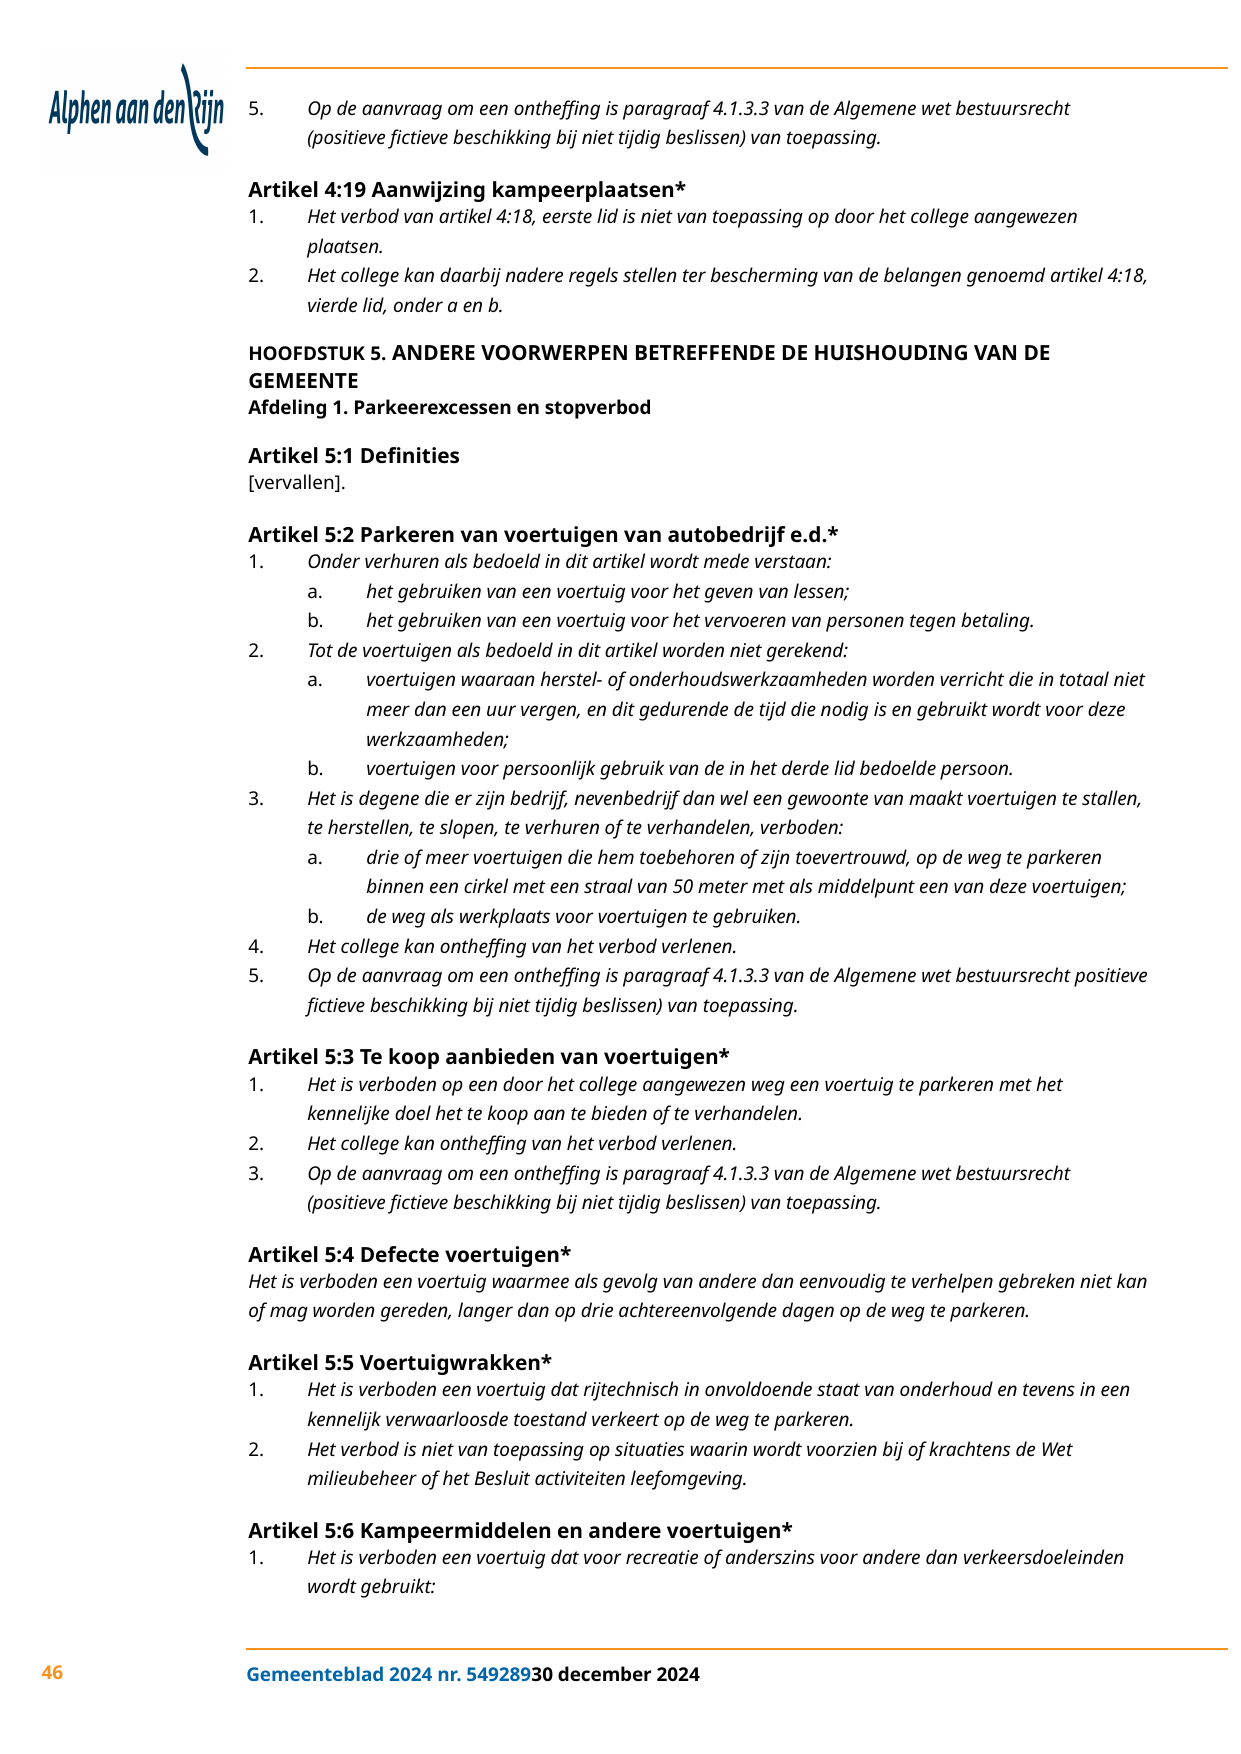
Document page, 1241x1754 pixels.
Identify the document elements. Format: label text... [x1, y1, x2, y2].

list voertuigen waaraan herstel- of onderhoudswerkzaamheden worden verricht die in totaal niet meer dan een uur vergen, en dit gedurende de tijd die nodig is en gebruikt wordt voor deze werkzaamheden; [307, 667, 1152, 752]
list voertuigen voor persoonlijk gebruik van de in het derde lid bedoelde persoon. [307, 755, 1152, 781]
list Het is verboden een voertuig dat voor recreatie of anderszins voor andere dan verkeersdoeleinden wordt gebruikt: [248, 1544, 1152, 1599]
list Op de aanvraag om een ontheffing is paragraaf 4.1.3.3 van de Algemene wet bestuursrecht positieve fictieve beschikking bij niet tijdig beslissen) van toepassing. [248, 962, 1152, 1018]
list Onder verhuren als bedoeld in dit artikel wordt mede verstaan: [248, 548, 1152, 574]
list Het verbod is niet van toepassing op situaties waarin wordt voorzien bij of krachtens de Wet milieubeheer of het Besluit activiteiten leefomgeving. [248, 1436, 1152, 1491]
picture [41, 47, 231, 172]
list Het is verboden een voertuig dat rijtechnisch in onvoldoende staat van onderhoud en tevens in een kennelijk verwaarloosde toestand verkeert op de weg te parkeren. [248, 1377, 1152, 1432]
list Op de aanvraag om een ontheffing is paragraaf 4.1.3.3 van de Algemene wet bestuursrecht (positieve fictieve beschikking bij niet tijdig beslissen) van toepassing. [248, 95, 1152, 150]
text Artikel 5:6 Kampeermiddelen en andere voertuigen* [248, 1516, 1152, 1544]
text [vervallen]. [248, 469, 1152, 495]
list de weg als werkplaats voor voertuigen te gebruiken. [307, 903, 1152, 929]
text Artikel 5:1 Definities [248, 441, 1152, 469]
text Artikel 5:5 Voertuigwrakken* [248, 1348, 1152, 1377]
list Het verbod van artikel 4:18, eerste lid is niet van toepassing op door het college aangewezen plaatsen. [248, 203, 1152, 258]
text Artikel 5:4 Defecte voertuigen* [248, 1240, 1152, 1268]
text HOOFDSTUK 5. ANDERE VOORWERPEN BETREFFENDE DE HUISHOUDING VAN DE GEMEENTE [248, 338, 1152, 394]
text Artikel 5:3 Te koop aanbieden van voertuigen* [248, 1042, 1152, 1071]
list Het college kan ontheffing van het verbod verlenen. [248, 933, 1152, 959]
list Op de aanvraag om een ontheffing is paragraaf 4.1.3.3 van de Algemene wet bestuursrecht (positieve fictieve beschikking bij niet tijdig beslissen) van toepassing. [248, 1160, 1152, 1215]
list Het is verboden op een door het college aangewezen weg een voertuig te parkeren met het kennelijke doel het te koop aan te bieden of te verhandelen. [248, 1071, 1152, 1126]
text Het is verboden een voertuig waarmee als gevolg van andere dan eenvoudig te verhelpen gebreken niet kan of mag worden gereden, langer dan op drie achtereenvolgende dagen op de weg te parkeren. [248, 1268, 1152, 1323]
list Het college kan ontheffing van het verbod verlenen. [248, 1130, 1152, 1156]
list Het is degene die er zijn bedrijf, nevenbedrijf dan wel een gewoonte van maakt voertuigen te stallen, te herstellen, te slopen, te verhuren of te verhandelen, verboden: [248, 785, 1152, 840]
list het gebruiken van een voertuig voor het vervoeren van personen tegen betaling. [307, 607, 1152, 633]
list drie of meer voertuigen die hem toebehoren of zijn toevertrouwd, op de weg te parkeren binnen een cirkel met een straal van 50 meter met als middelpunt een van deze voertuigen; [307, 844, 1152, 899]
list Het college kan daarbij nadere regels stellen ter bescherming van de belangen genoemd artikel 4:18, vierde lid, onder a en b. [248, 262, 1152, 318]
text Artikel 4:19 Aanwijzing kampeerplaatsen* [248, 175, 1152, 203]
list het gebruiken van een voertuig voor het geven van lessen; [307, 578, 1152, 604]
text Artikel 5:2 Parkeren van voertuigen van autobedrijf e.d.* [248, 520, 1152, 548]
list Tot de voertuigen als bedoeld in dit artikel worden niet gerekend: [248, 637, 1152, 663]
text Afdeling 1. Parkeerexcessen en stopverbod [248, 394, 1152, 420]
